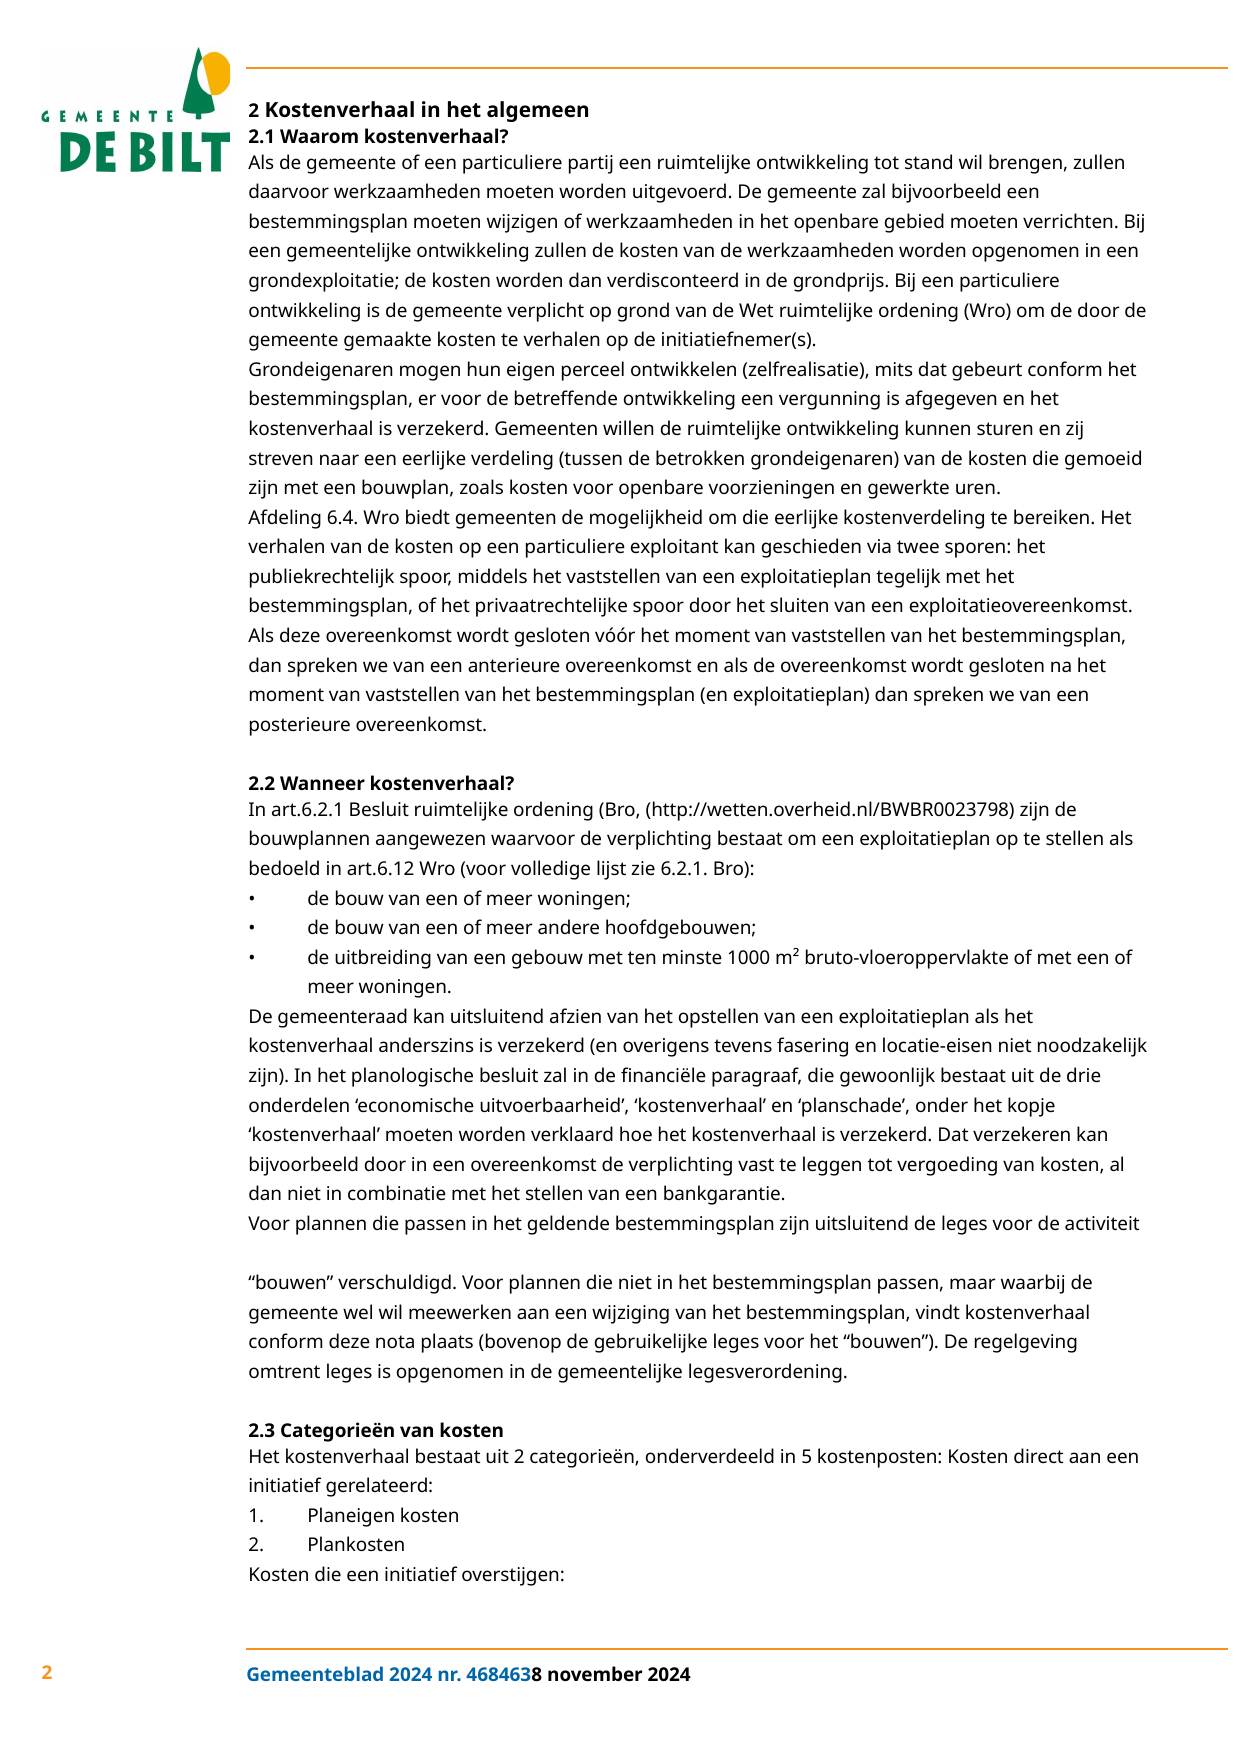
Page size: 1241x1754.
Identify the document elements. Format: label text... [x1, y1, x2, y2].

text 2.3 Categorieën van kosten [248, 1417, 1152, 1443]
text 2 Kostenverhaal in het algemeen [248, 95, 1152, 123]
text Grondeigenaren mogen hun eigen perceel ontwikkelen (zelfrealisatie), mits dat gebeurt conform het bestemmingsplan, er voor de betreffende ontwikkeling een vergunning is afgegeven en het kostenverhaal is verzekerd. Gemeenten willen de ruimtelijke ontwikkeling kunnen sturen en zij streven naar een eerlijke verdeling (tussen de betrokken grondeigenaren) van de kosten die gemoeid zijn met een bouwplan, zoals kosten voor openbare voorzieningen en gewerkte uren. [248, 356, 1152, 500]
text Als de gemeente of een particuliere partij een ruimtelijke ontwikkeling tot stand wil brengen, zullen daarvoor werkzaamheden moeten worden uitgevoerd. De gemeente zal bijvoorbeeld een bestemmingsplan moeten wijzigen of werkzaamheden in het openbare gebied moeten verrichten. Bij een gemeentelijke ontwikkeling zullen de kosten van de werkzaamheden worden opgenomen in een grondexploitatie; de kosten worden dan verdisconteerd in de grondprijs. Bij een particuliere ontwikkeling is de gemeente verplicht op grond van de Wet ruimtelijke ordening (Wro) om de door de gemeente gemaakte kosten te verhalen op de initiatiefnemer(s). [248, 149, 1152, 352]
text In art.6.2.1 Besluit ruimtelijke ordening (Bro, (http://wetten.overheid.nl/BWBR0023798) zijn de bouwplannen aangewezen waarvoor de verplichting bestaat om een exploitatieplan op te stellen als bedoeld in art.6.12 Wro (voor volledige lijst zie 6.2.1. Bro): [248, 796, 1152, 881]
text 2.2 Wanneer kostenverhaal? [248, 770, 1152, 796]
list Planeigen kosten [248, 1502, 1152, 1528]
text Kosten die een initiatief overstijgen: [248, 1561, 1152, 1587]
text Voor plannen die passen in het geldende bestemmingsplan zijn uitsluitend de leges voor de activiteit [248, 1210, 1152, 1236]
list de bouw van een of meer woningen; [248, 885, 1152, 910]
text Afdeling 6.4. Wro biedt gemeenten de mogelijkheid om die eerlijke kostenverdeling te bereiken. Het verhalen van de kosten op een particuliere exploitant kan geschieden via twee sporen: het publiekrechtelijk spoor, middels het vaststellen van een exploitatieplan tegelijk met het bestemmingsplan, of het privaatrechtelijke spoor door het sluiten van een exploitatieovereenkomst. Als deze overeenkomst wordt gesloten vóór het moment van vaststellen van het bestemmingsplan, dan spreken we van een anterieure overeenkomst en als de overeenkomst wordt gesloten na het moment van vaststellen van het bestemmingsplan (en exploitatieplan) dan spreken we van een posterieure overeenkomst. [248, 504, 1152, 737]
text 2.1 Waarom kostenverhaal? [248, 123, 1152, 149]
text De gemeenteraad kan uitsluitend afzien van het opstellen van een exploitatieplan als het kostenverhaal anderszins is verzekerd (en overigens tevens fasering en locatie-eisen niet noodzakelijk zijn). In het planologische besluit zal in de financiële paragraaf, die gewoonlijk bestaat uit de drie onderdelen ‘economische uitvoerbaarheid’, ‘kostenverhaal’ en ‘planschade’, onder het kopje ‘kostenverhaal’ moeten worden verklaard hoe het kostenverhaal is verzekerd. Dat verzekeren kan bijvoorbeeld door in een overeenkomst de verplichting vast te leggen tot vergoeding van kosten, al dan niet in combinatie met het stellen van een bankgarantie. [248, 1003, 1152, 1206]
list de bouw van een of meer andere hoofdgebouwen; [248, 914, 1152, 940]
list de uitbreiding van een gebouw met ten minste 1000 m² bruto-vloeroppervlakte of met een of meer woningen. [248, 944, 1152, 999]
picture [41, 47, 231, 172]
text Het kostenverhaal bestaat uit 2 categorieën, onderverdeeld in 5 kostenposten: Kosten direct aan een initiatief gerelateerd: [248, 1443, 1152, 1498]
list Plankosten [248, 1532, 1152, 1557]
text “bouwen” verschuldigd. Voor plannen die niet in het bestemmingsplan passen, maar waarbij de gemeente wel wil meewerken aan een wijziging van het bestemmingsplan, vindt kostenverhaal conform deze nota plaats (bovenop de gebruikelijke leges voor het “bouwen”). De regelgeving omtrent leges is opgenomen in de gemeentelijke legesverordening. [248, 1269, 1152, 1384]
